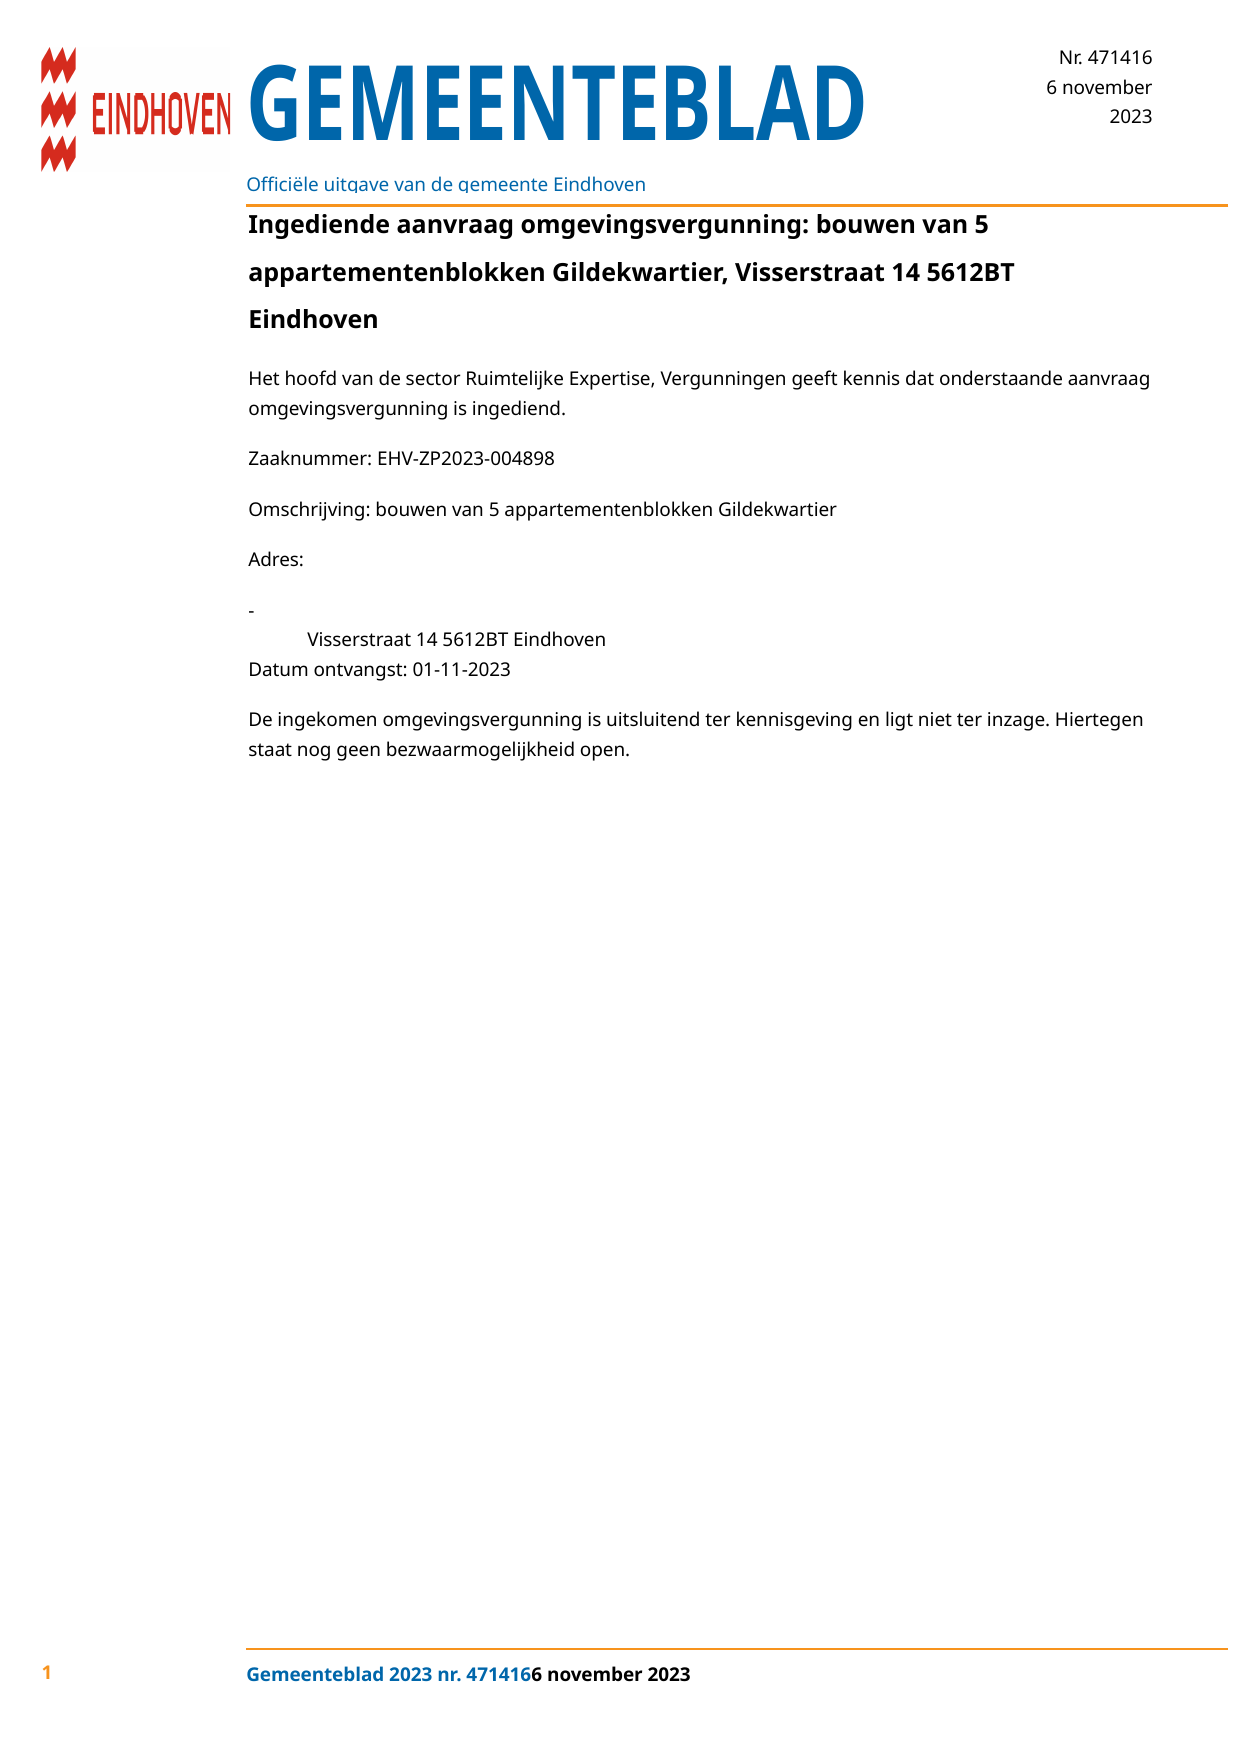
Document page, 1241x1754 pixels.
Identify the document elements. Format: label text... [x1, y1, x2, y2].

text De ingekomen omgevingsvergunning is uitsluitend ter kennisgeving en ligt niet ter inzage. Hiertegen staat nog geen bezwaarmogelijkheid open. [248, 706, 1152, 762]
text Ingediende aanvraag omgevingsvergunning: bouwen van 5 appartementenblokken Gildekwartier, Visserstraat 14 5612BT Eindhoven [248, 207, 1152, 336]
text Omschrijving: bouwen van 5 appartementenblokken Gildekwartier [248, 496, 1152, 522]
text Adres: [248, 546, 1152, 572]
list Visserstraat 14 5612BT Eindhoven [248, 626, 1152, 652]
text Het hoofd van de sector Ruimtelijke Expertise, Vergunningen geeft kennis dat onderstaande aanvraag omgevingsvergunning is ingediend. [248, 366, 1152, 421]
picture [41, 47, 231, 172]
text Datum ontvangst: 01-11-2023 [248, 656, 1152, 682]
text Zaaknummer: EHV-ZP2023-004898 [248, 446, 1152, 471]
